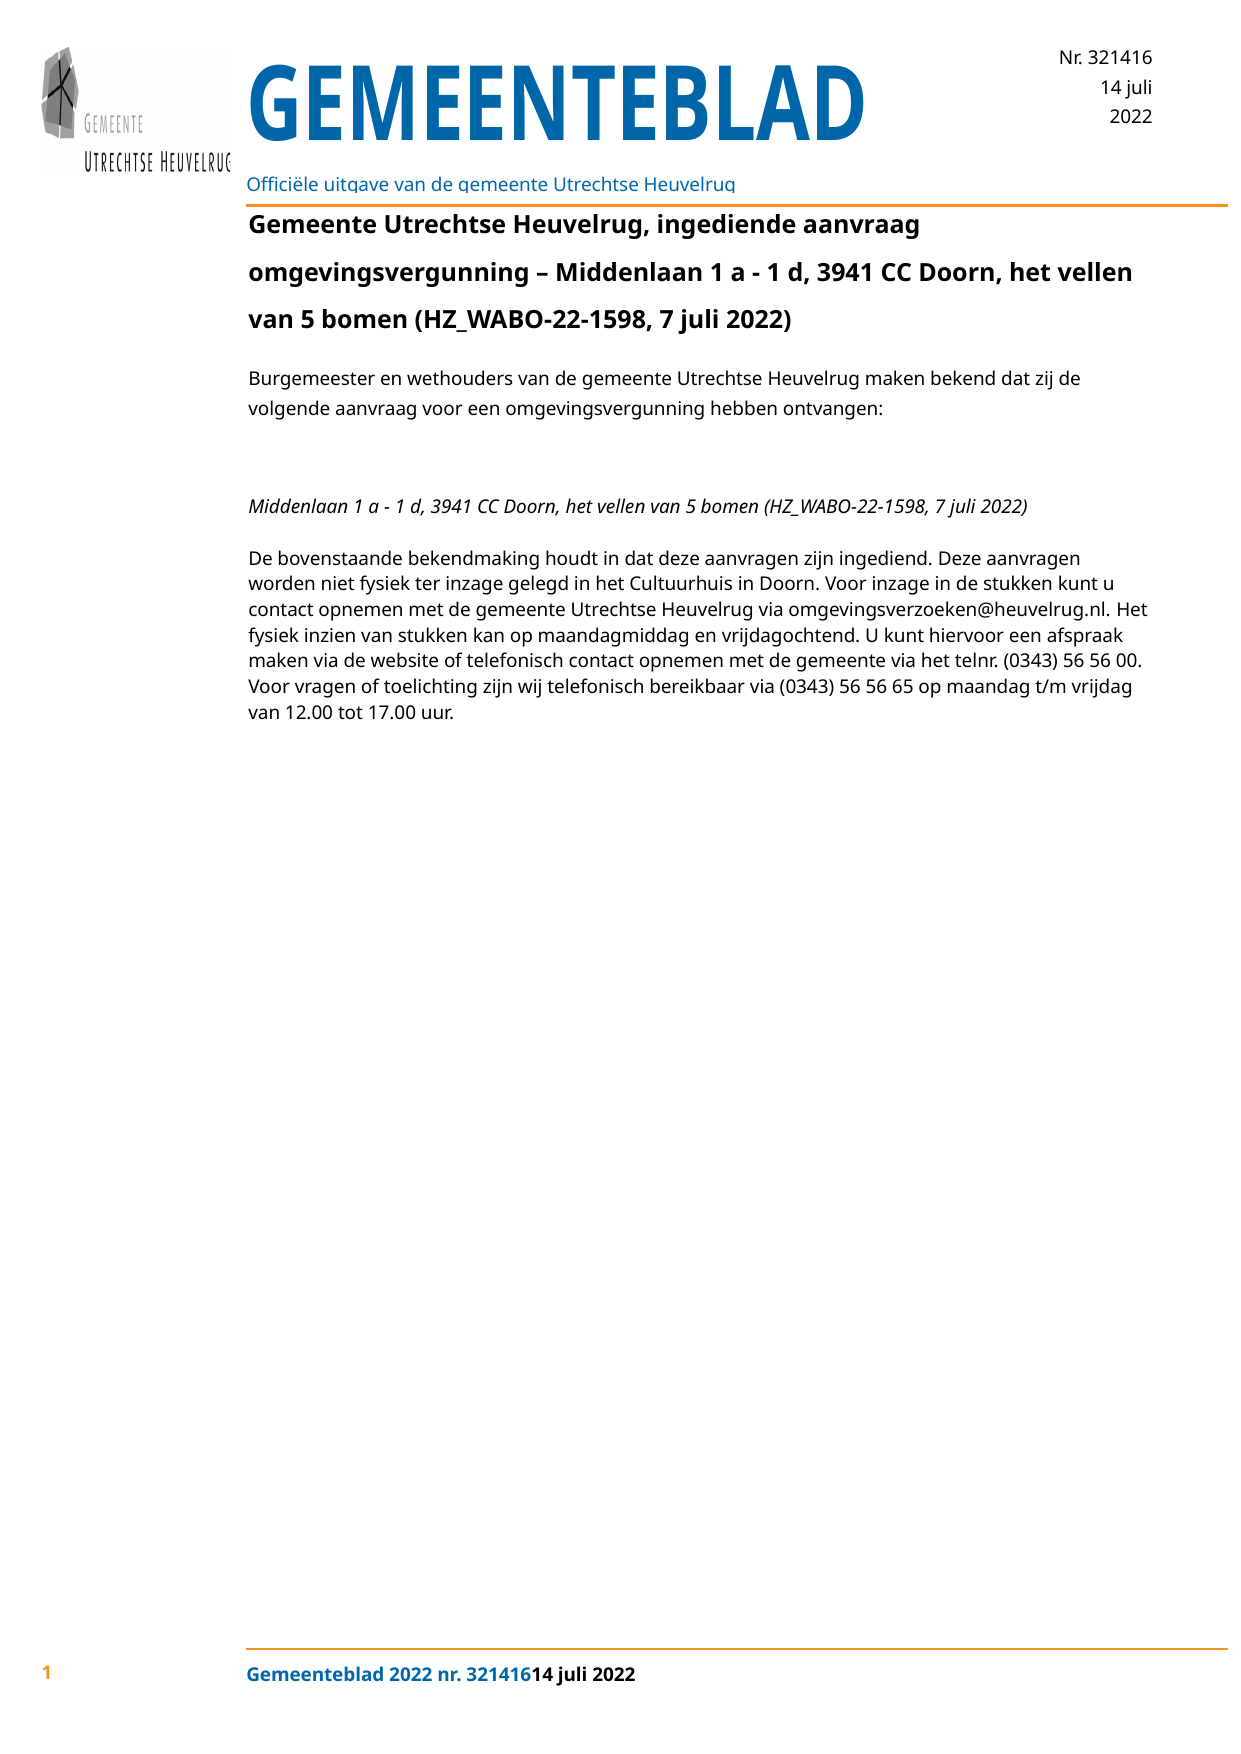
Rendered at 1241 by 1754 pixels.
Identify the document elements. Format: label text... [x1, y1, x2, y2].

text Middenlaan 1 a - 1 d, 3941 CC Doorn, het vellen van 5 bomen (HZ_WABO-22-1598, 7 juli 2022) [248, 493, 1152, 519]
picture [41, 47, 231, 172]
text Gemeente Utrechtse Heuvelrug, ingediende aanvraag omgevingsvergunning – Middenlaan 1 a - 1 d, 3941 CC Doorn, het vellen van 5 bomen (HZ_WABO-22-1598, 7 juli 2022) [248, 207, 1152, 336]
text Burgemeester en wethouders van de gemeente Utrechtse Heuvelrug maken bekend dat zij de volgende aanvraag voor een omgevingsvergunning hebben ontvangen: [248, 366, 1152, 421]
text De bovenstaande bekendmaking houdt in dat deze aanvragen zijn ingediend. Deze aanvragen worden niet fysiek ter inzage gelegd in het Cultuurhuis in Doorn. Voor inzage in de stukken kunt u contact opnemen met de gemeente Utrechtse Heuvelrug via omgevingsverzoeken@heuvelrug.nl. Het fysiek inzien van stukken kan op maandagmiddag en vrijdagochtend. U kunt hiervoor een afspraak maken via de website of telefonisch contact opnemen met de gemeente via het telnr. (0343) 56 56 00. Voor vragen of toelichting zijn wij telefonisch bereikbaar via (0343) 56 56 65 op maandag t/m vrijdag van 12.00 tot 17.00 uur. [248, 545, 1152, 725]
